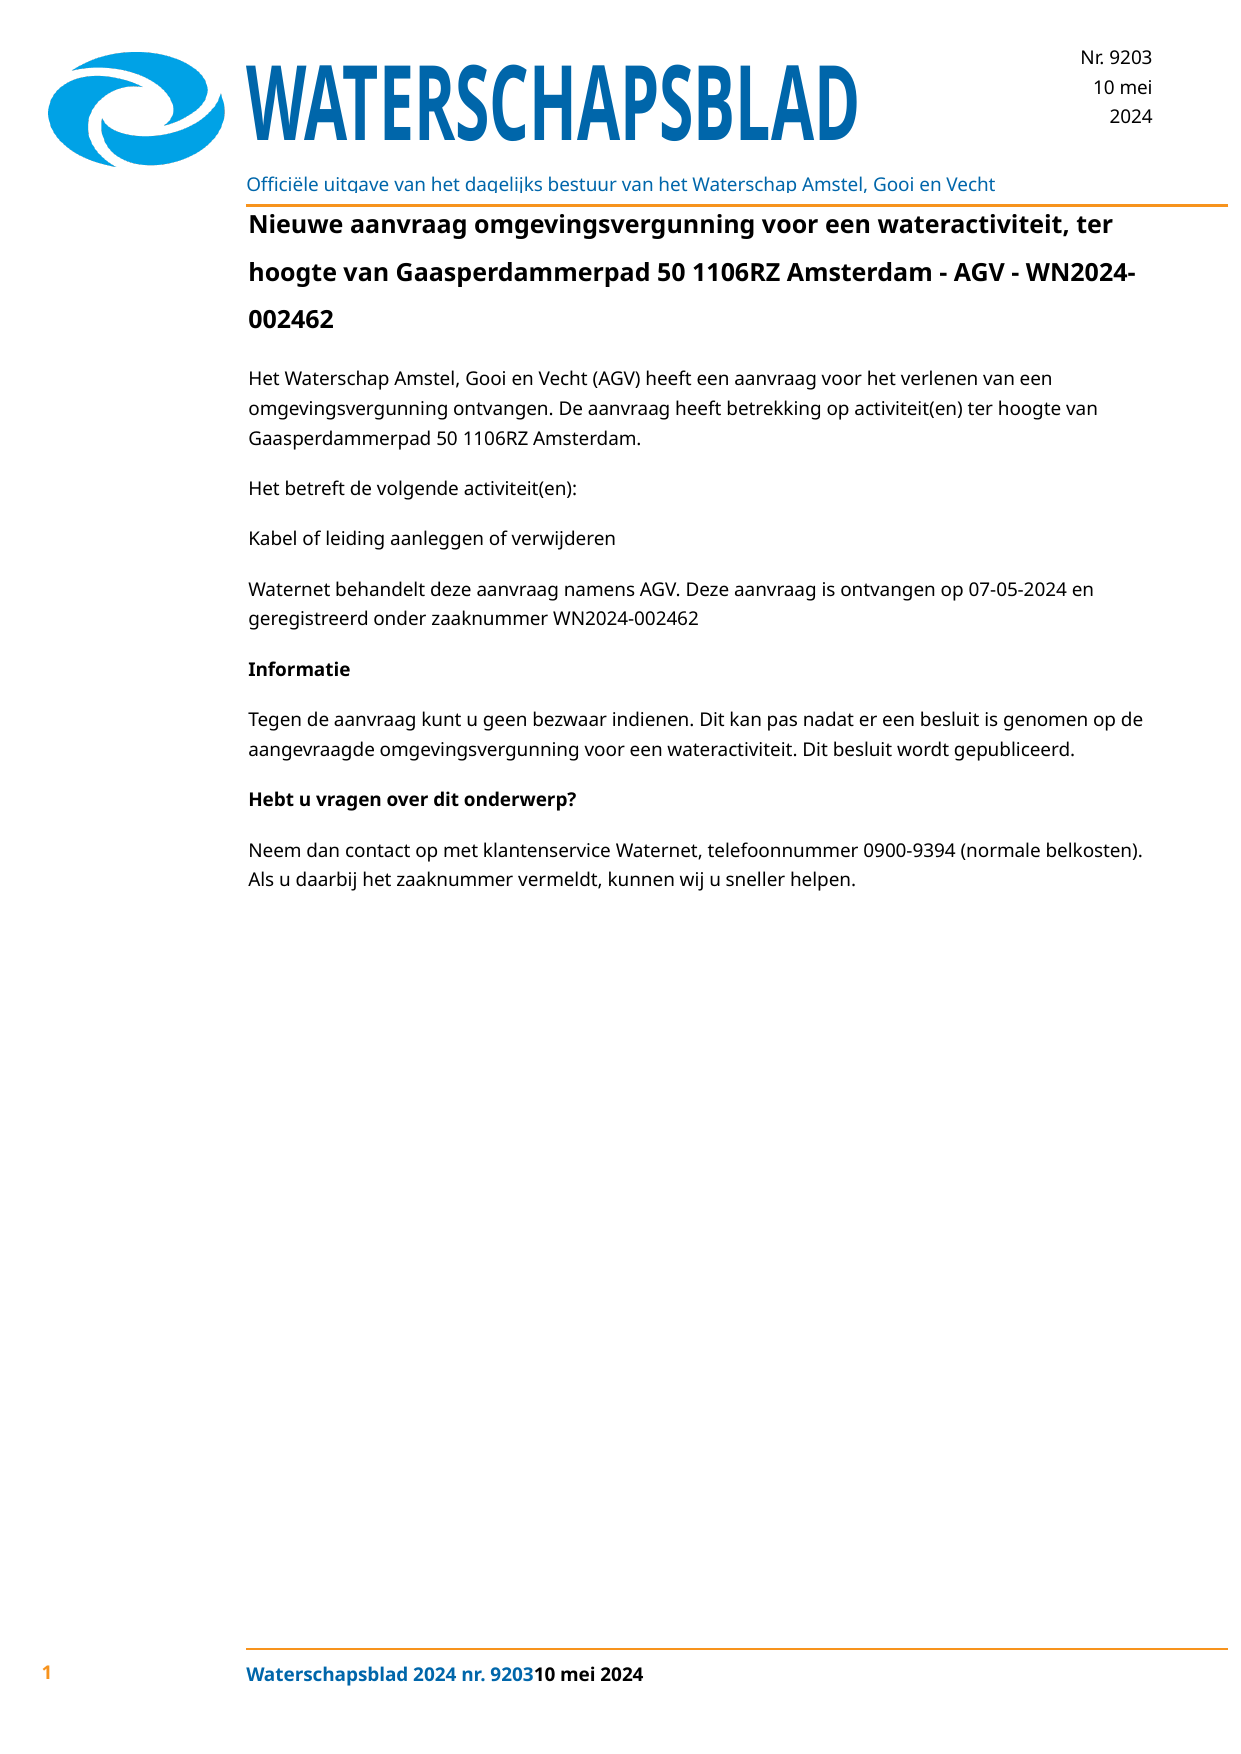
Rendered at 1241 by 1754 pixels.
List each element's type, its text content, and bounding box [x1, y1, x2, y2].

picture [41, 47, 231, 172]
text Het betreft de volgende activiteit(en): [248, 475, 1152, 501]
text Hebt u vragen over dit onderwerp? [248, 786, 1152, 812]
text Tegen de aanvraag kunt u geen bezwaar indienen. Dit kan pas nadat er een besluit is genomen op de aangevraagde omgevingsvergunning voor een wateractiviteit. Dit besluit wordt gepubliceerd. [248, 706, 1152, 762]
text Neem dan contact op met klantenservice Waternet, telefoonnummer 0900-9394 (normale belkosten). Als u daarbij het zaaknummer vermeldt, kunnen wij u sneller helpen. [248, 837, 1152, 892]
text Kabel of leiding aanleggen of verwijderen [248, 526, 1152, 551]
text Waternet behandelt deze aanvraag namens AGV. Deze aanvraag is ontvangen op 07-05-2024 en geregistreerd onder zaaknummer WN2024-002462 [248, 576, 1152, 631]
text Informatie [248, 656, 1152, 682]
text Nieuwe aanvraag omgevingsvergunning voor een wateractiviteit, ter hoogte van Gaasperdammerpad 50 1106RZ Amsterdam - AGV - WN2024-002462 [248, 207, 1152, 336]
text Het Waterschap Amstel, Gooi en Vecht (AGV) heeft een aanvraag voor het verlenen van een omgevingsvergunning ontvangen. De aanvraag heeft betrekking op activiteit(en) ter hoogte van Gaasperdammerpad 50 1106RZ Amsterdam. [248, 366, 1152, 450]
